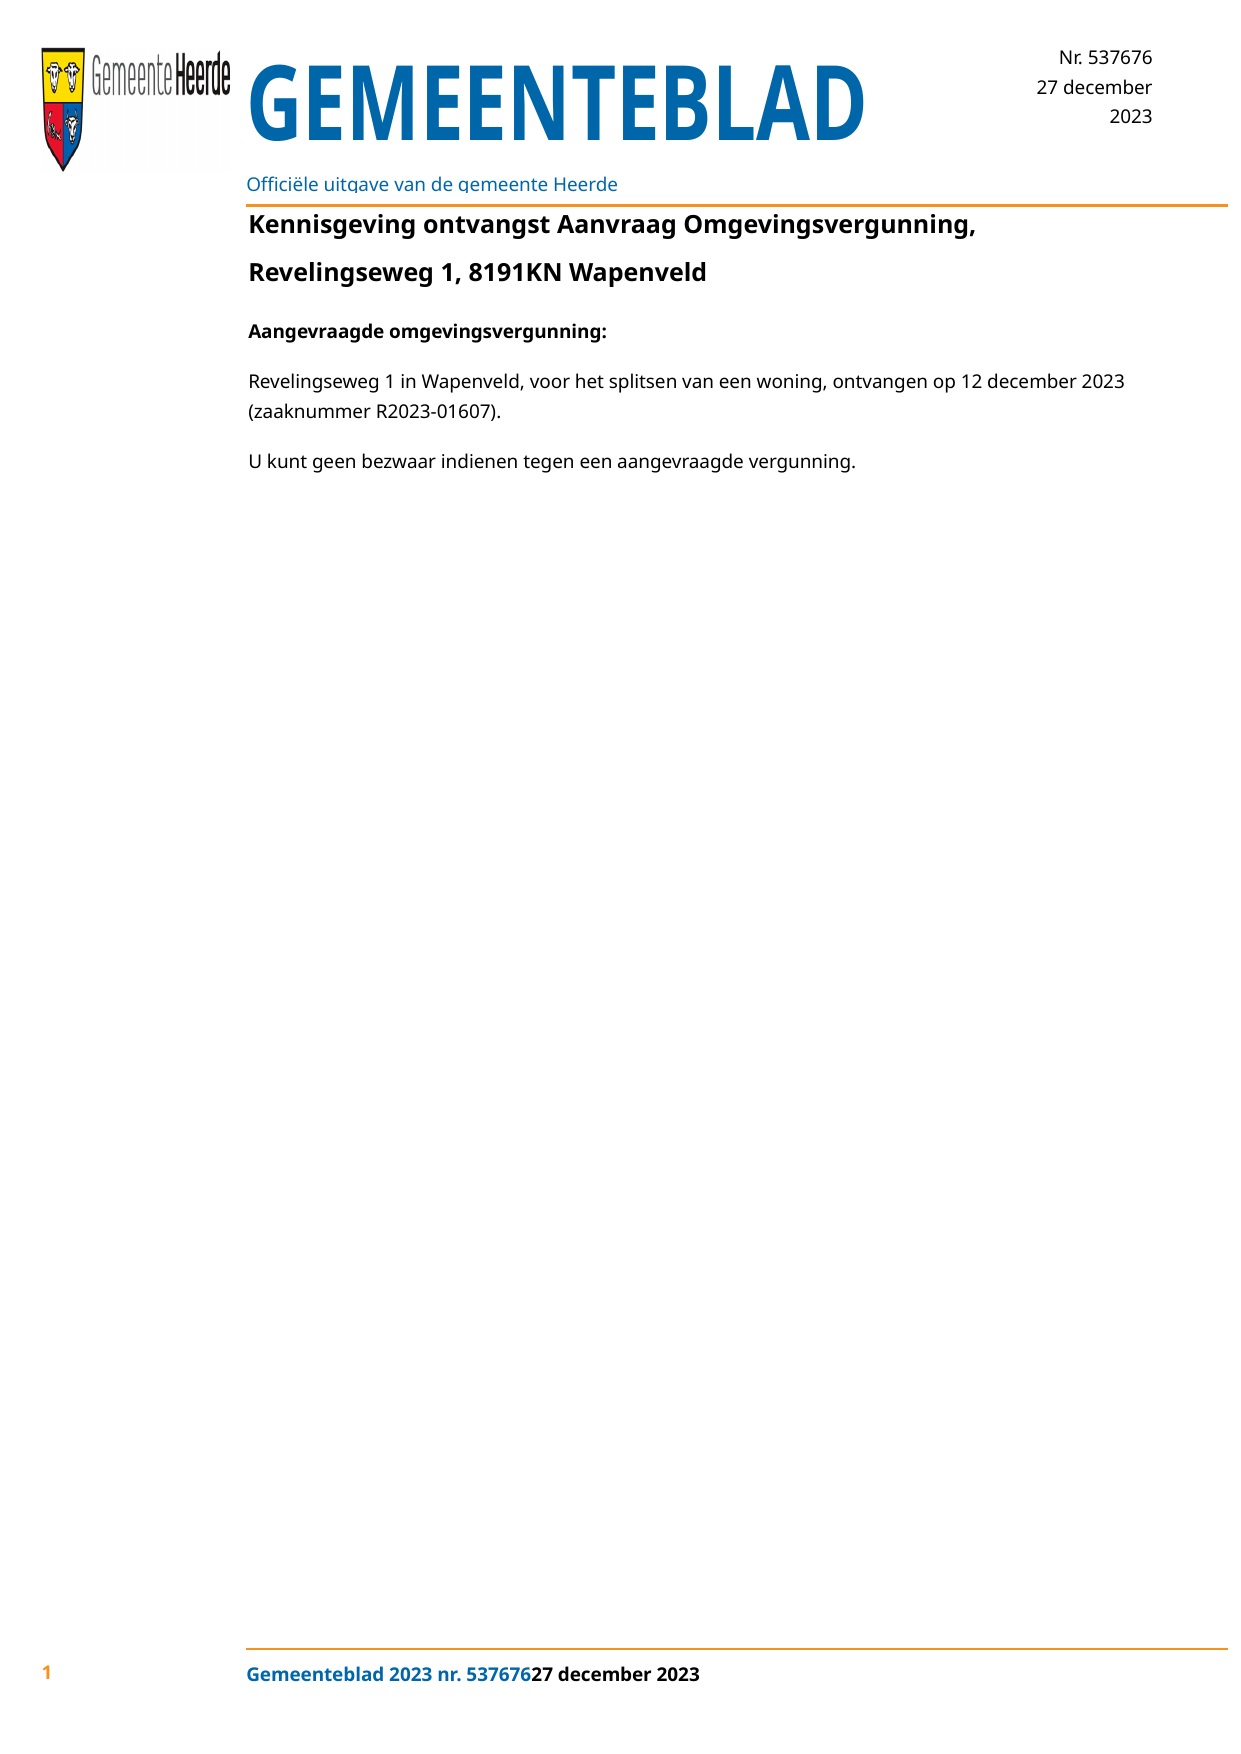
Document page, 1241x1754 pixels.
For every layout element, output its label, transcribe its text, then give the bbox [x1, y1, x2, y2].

text U kunt geen bezwaar indienen tegen een aangevraagde vergunning. [248, 448, 1152, 474]
picture [41, 47, 231, 172]
text Aangevraagde omgevingsvergunning: [248, 318, 1152, 344]
text Kennisgeving ontvangst Aanvraag Omgevingsvergunning, Revelingseweg 1, 8191KN Wapenveld [248, 207, 1152, 288]
text Revelingseweg 1 in Wapenveld, voor het splitsen van een woning, ontvangen op 12 december 2023 (zaaknummer R2023-01607). [248, 368, 1152, 424]
